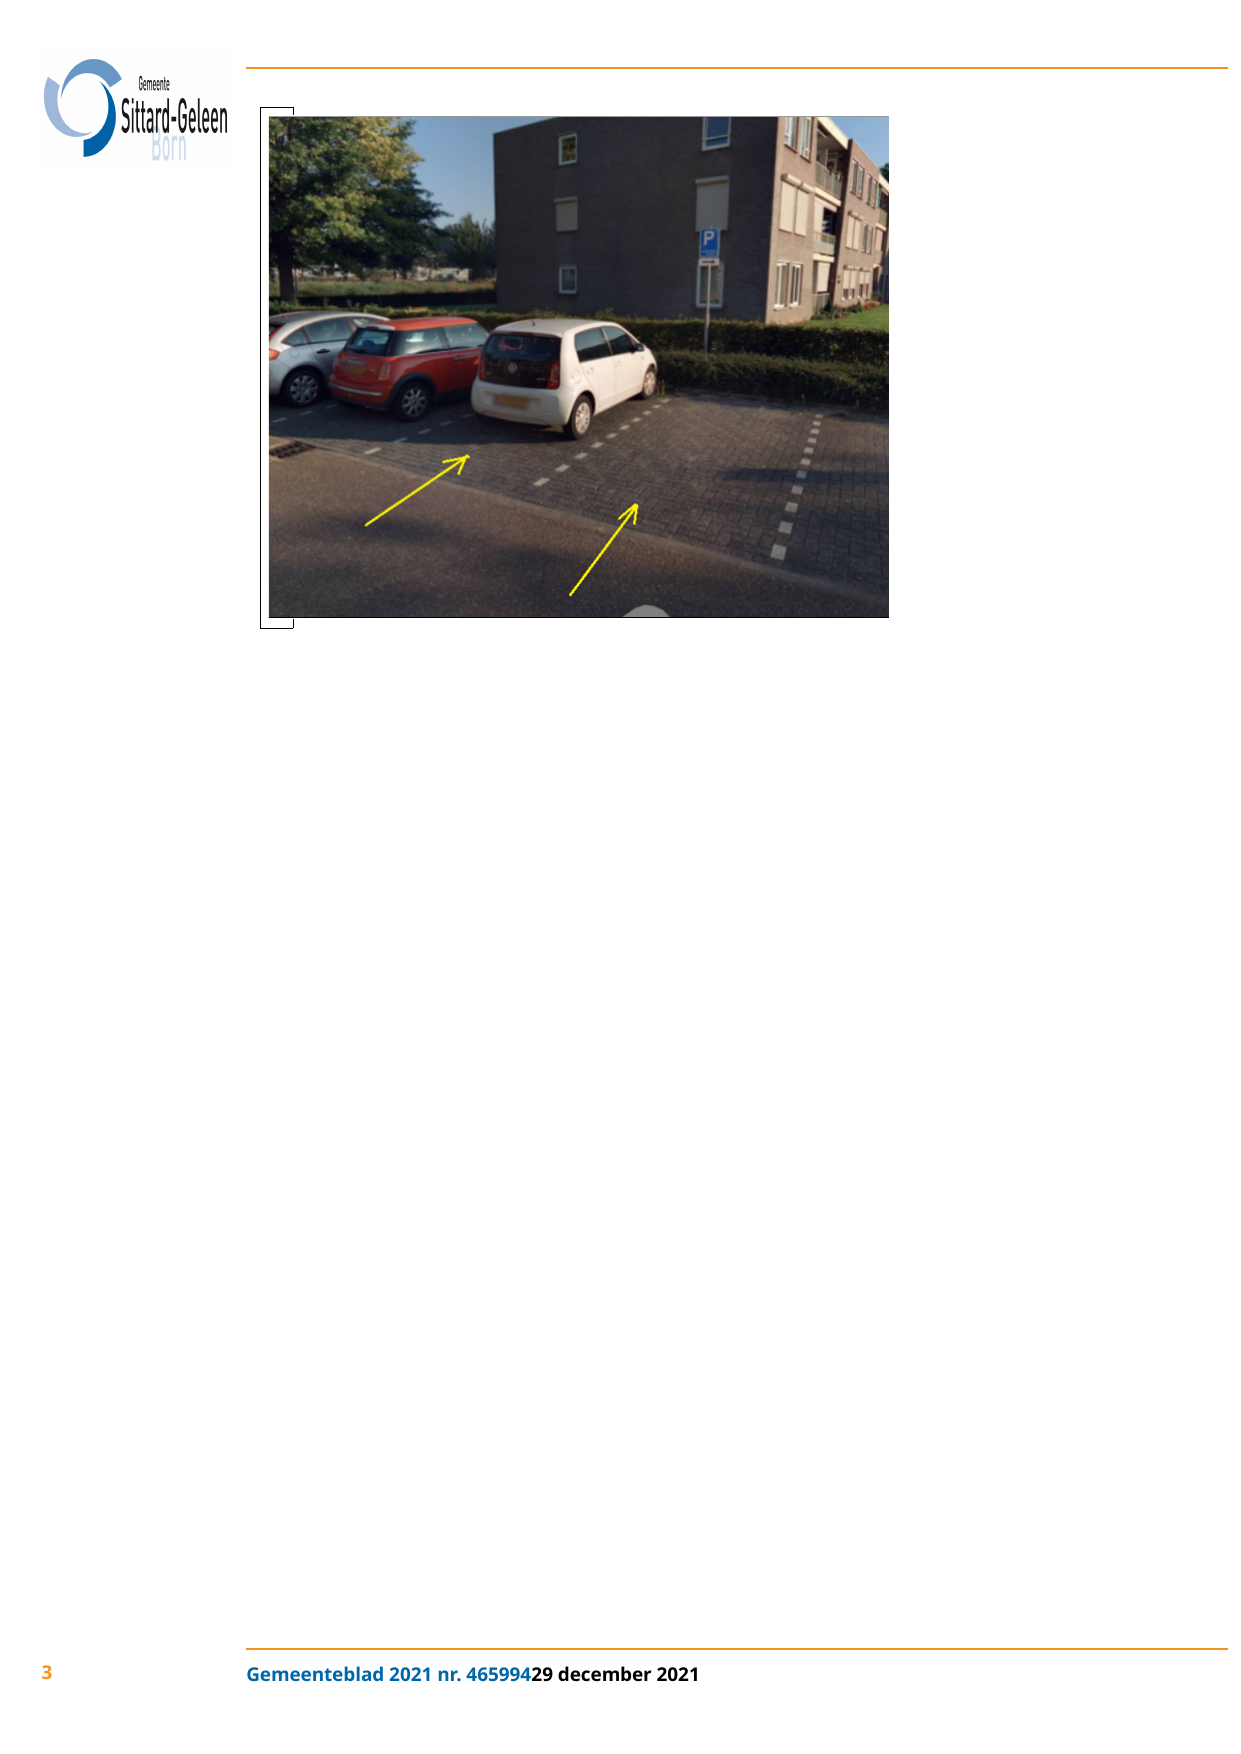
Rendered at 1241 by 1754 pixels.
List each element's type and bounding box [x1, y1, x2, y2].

picture [41, 47, 231, 172]
picture [268, 115, 889, 619]
